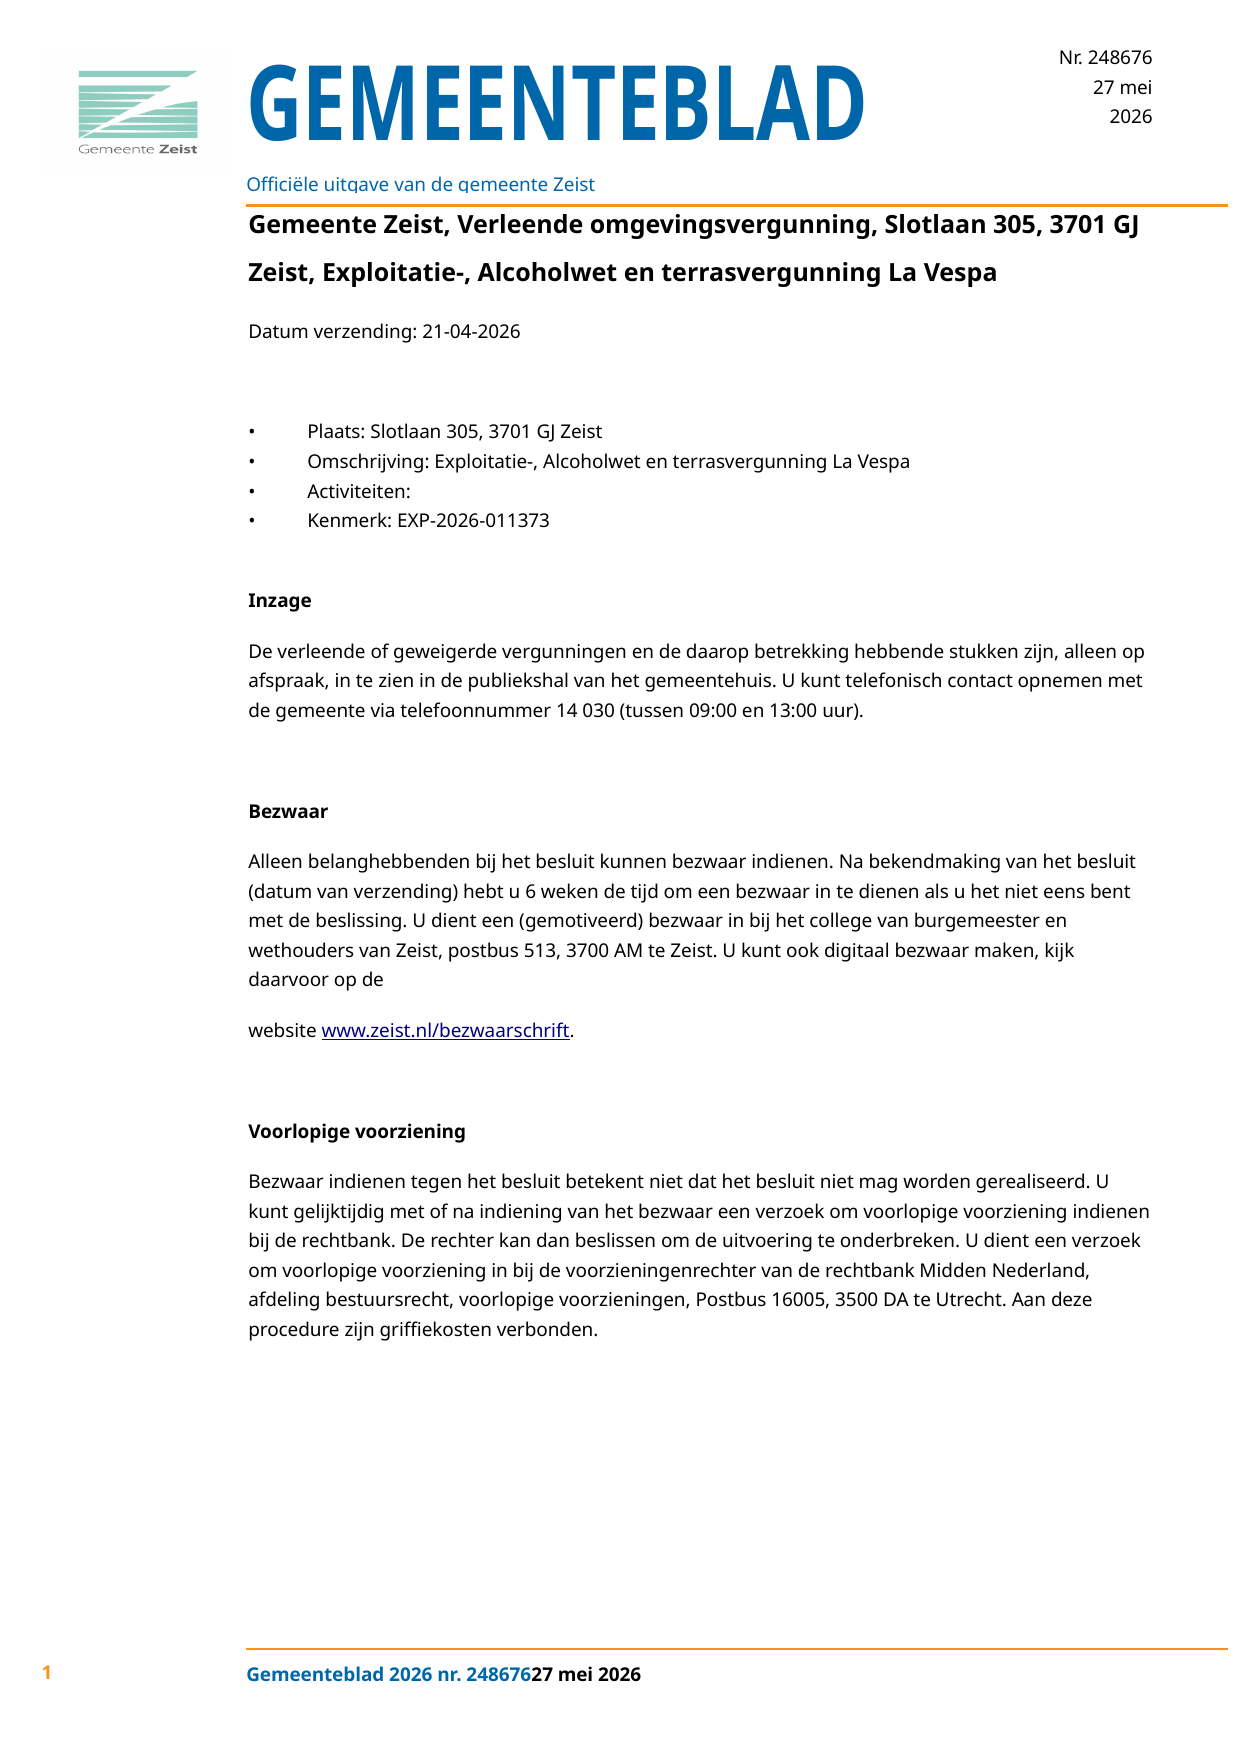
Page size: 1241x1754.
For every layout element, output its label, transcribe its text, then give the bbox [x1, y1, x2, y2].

text Datum verzending: 21-04-2026 [248, 318, 1152, 344]
picture [41, 47, 231, 172]
text Voorlopige voorziening [248, 1118, 1152, 1144]
text Gemeente Zeist, Verleende omgevingsvergunning, Slotlaan 305, 3701 GJ Zeist, Exploitatie-, Alcoholwet en terrasvergunning La Vespa [248, 207, 1152, 288]
text Bezwaar [248, 798, 1152, 824]
text Alleen belanghebbenden bij het besluit kunnen bezwaar indienen. Na bekendmaking van het besluit (datum van verzending) hebt u 6 weken de tijd om een bezwaar in te dienen als u het niet eens bent met de beslissing. U dient een (gemotiveerd) bezwaar in bij het college van burgemeester en wethouders van Zeist, postbus 513, 3700 AM te Zeist. U kunt ook digitaal bezwaar maken, kijk daarvoor op de [248, 848, 1152, 992]
list Kenmerk: EXP-2026-011373 [248, 507, 1152, 533]
text Inzage [248, 587, 1152, 613]
text Bezwaar indienen tegen het besluit betekent niet dat het besluit niet mag worden gerealiseerd. U kunt gelijktijdig met of na indiening van het bezwaar een verzoek om voorlopige voorziening indienen bij de rechtbank. De rechter kan dan beslissen om de uitvoering te onderbreken. U dient een verzoek om voorlopige voorziening in bij de voorzieningenrechter van de rechtbank Midden Nederland, afdeling bestuursrecht, voorlopige voorzieningen, Postbus 16005, 3500 DA te Utrecht. Aan deze procedure zijn griffiekosten verbonden. [248, 1168, 1152, 1342]
list Activiteiten: [248, 478, 1152, 504]
list Omschrijving: Exploitatie-, Alcoholwet en terrasvergunning La Vespa [248, 448, 1152, 474]
list Plaats: Slotlaan 305, 3701 GJ Zeist [248, 419, 1152, 444]
text De verleende of geweigerde vergunningen en de daarop betrekking hebbende stukken zijn, alleen op afspraak, in te zien in de publiekshal van het gemeentehuis. U kunt telefonisch contact opnemen met de gemeente via telefoonnummer 14 030 (tussen 09:00 en 13:00 uur). [248, 638, 1152, 723]
text website www.zeist.nl/bezwaarschrift. [248, 1017, 1152, 1043]
